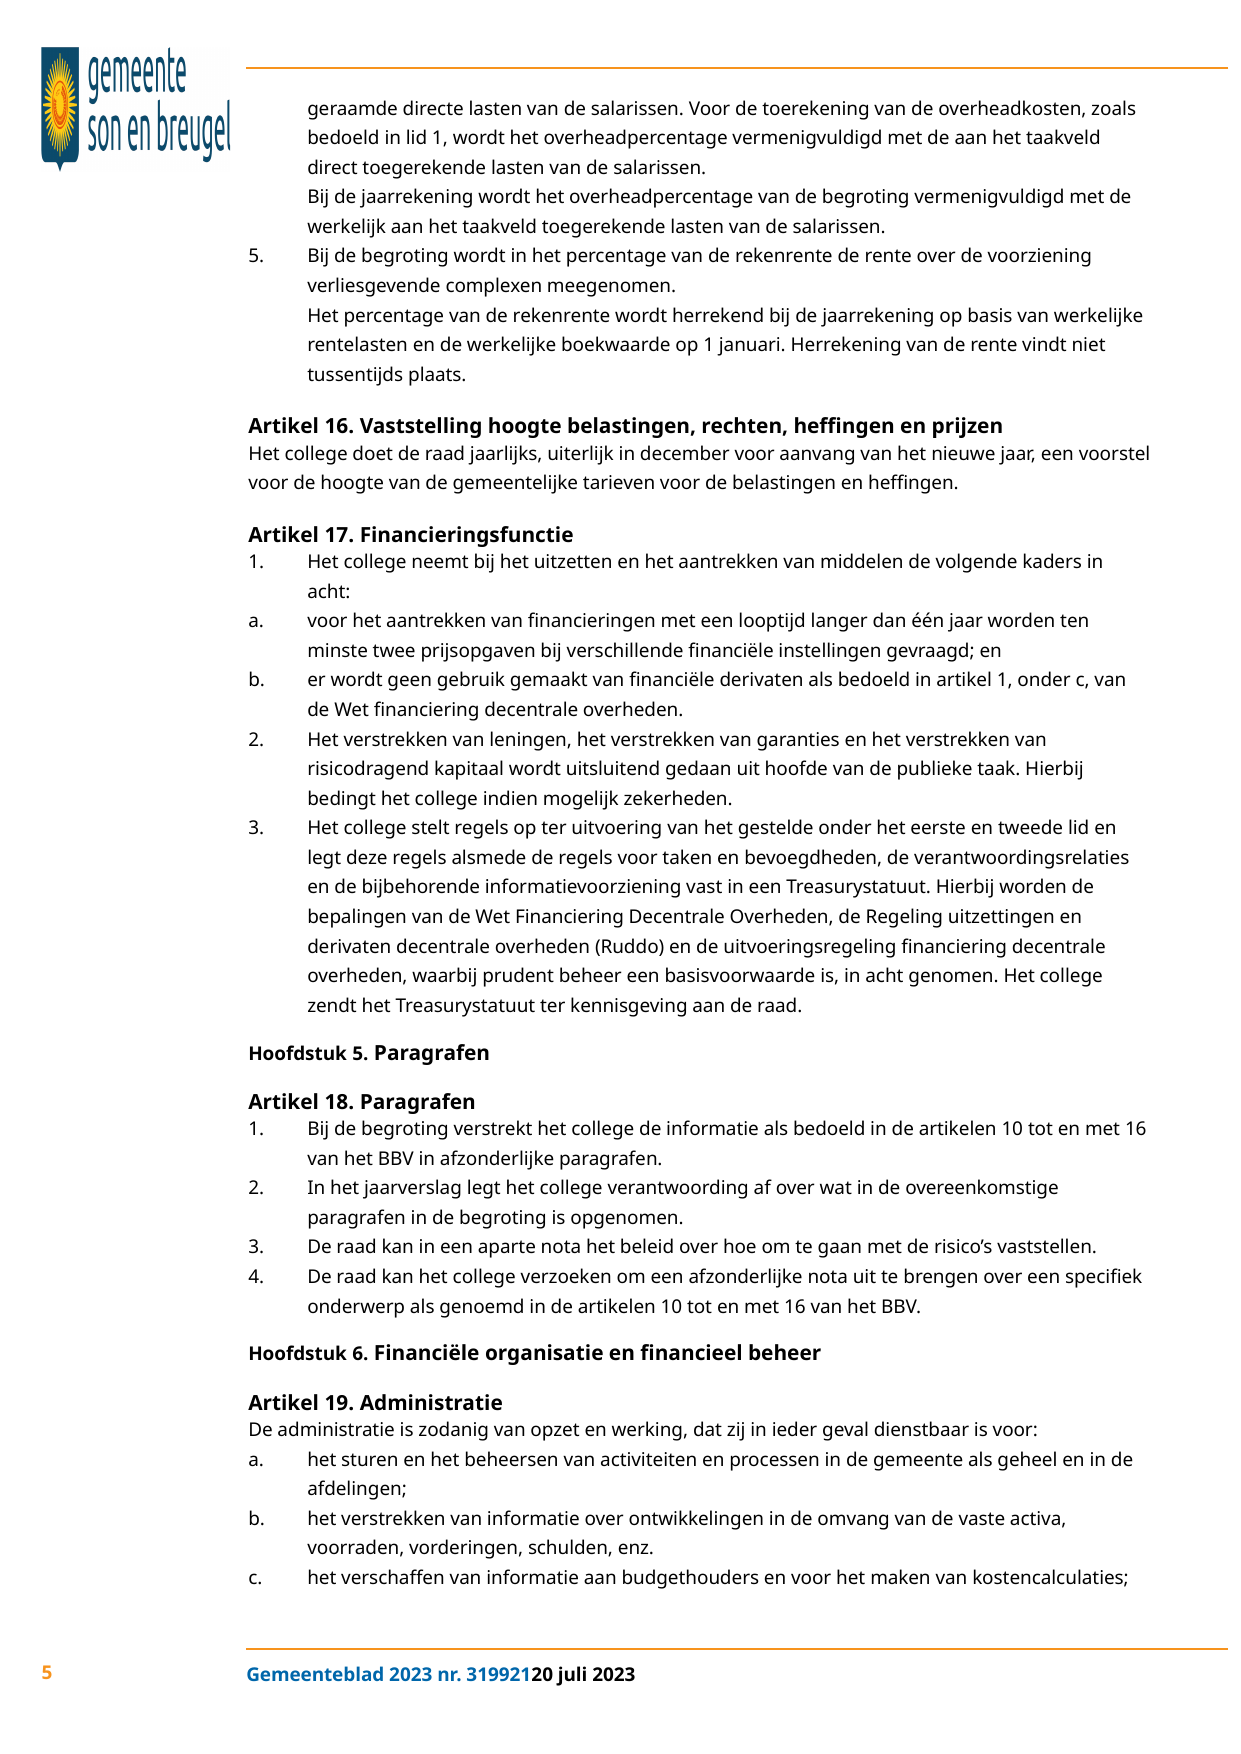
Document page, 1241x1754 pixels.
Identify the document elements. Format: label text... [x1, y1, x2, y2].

text Artikel 18. Paragrafen [248, 1087, 1152, 1115]
list Het college neemt bij het uitzetten en het aantrekken van middelen de volgende kaders in acht: [248, 548, 1152, 604]
picture [41, 47, 231, 172]
text Het college doet de raad jaarlijks, uiterlijk in december voor aanvang van het nieuwe jaar, een voorstel voor de hoogte van de gemeentelijke tarieven voor de belastingen en heffingen. [248, 440, 1152, 495]
list het verstrekken van informatie over ontwikkelingen in de omvang van de vaste activa, voorraden, vorderingen, schulden, enz. [248, 1505, 1152, 1560]
text Artikel 17. Financieringsfunctie [248, 520, 1152, 548]
list Bij de begroting verstrekt het college de informatie als bedoeld in de artikelen 10 tot en met 16 van het BBV in afzonderlijke paragrafen. [248, 1115, 1152, 1171]
list Het percentage van de rekenrente wordt herrekend bij de jaarrekening op basis van werkelijke rentelasten en de werkelijke boekwaarde op 1 januari. Herrekening van de rente vindt niet tussentijds plaats. [248, 302, 1152, 387]
text Artikel 16. Vaststelling hoogte belastingen, rechten, heffingen en prijzen [248, 411, 1152, 440]
list De raad kan in een aparte nota het beleid over hoe om te gaan met de risico’s vaststellen. [248, 1234, 1152, 1259]
text Hoofdstuk 6. Financiële organisatie en financieel beheer [248, 1338, 1152, 1367]
list Bij de jaarrekening wordt het overheadpercentage van de begroting vermenigvuldigd met de werkelijk aan het taakveld toegerekende lasten van de salarissen. [248, 183, 1152, 239]
list De raad kan het college verzoeken om een afzonderlijke nota uit te brengen over een specifiek onderwerp als genoemd in de artikelen 10 tot en met 16 van het BBV. [248, 1263, 1152, 1319]
list voor het aantrekken van financieringen met een looptijd langer dan één jaar worden ten minste twee prijsopgaven bij verschillende financiële instellingen gevraagd; en [248, 607, 1152, 663]
list Bij de begroting wordt in het percentage van de rekenrente de rente over de voorziening verliesgevende complexen meegenomen. [248, 243, 1152, 298]
list het sturen en het beheersen van activiteiten en processen in de gemeente als geheel en in de afdelingen; [248, 1446, 1152, 1501]
text De administratie is zodanig van opzet en werking, dat zij in ieder geval dienstbaar is voor: [248, 1416, 1152, 1442]
list Het verstrekken van leningen, het verstrekken van garanties en het verstrekken van risicodragend kapitaal wordt uitsluitend gedaan uit hoofde van de publieke taak. Hierbij bedingt het college indien mogelijk zekerheden. [248, 726, 1152, 811]
text Artikel 19. Administratie [248, 1388, 1152, 1416]
list In het jaarverslag legt het college verantwoording af over wat in de overeenkomstige paragrafen in de begroting is opgenomen. [248, 1174, 1152, 1230]
list Het college stelt regels op ter uitvoering van het gestelde onder het eerste en tweede lid en legt deze regels alsmede de regels voor taken en bevoegdheden, de verantwoordingsrelaties en de bijbehorende informatievoorziening vast in een Treasurystatuut. Hierbij worden de bepalingen van de Wet Financiering Decentrale Overheden, de Regeling uitzettingen en derivaten decentrale overheden (Ruddo) en de uitvoeringsregeling financiering decentrale overheden, waarbij prudent beheer een basisvoorwaarde is, in acht genomen. Het college zendt het Treasurystatuut ter kennisgeving aan de raad. [248, 814, 1152, 1018]
list er wordt geen gebruik gemaakt van financiële derivaten als bedoeld in artikel 1, onder c, van de Wet financiering decentrale overheden. [248, 667, 1152, 722]
text Hoofdstuk 5. Paragrafen [248, 1038, 1152, 1066]
list geraamde directe lasten van de salarissen. Voor de toerekening van de overheadkosten, zoals bedoeld in lid 1, wordt het overheadpercentage vermenigvuldigd met de aan het taakveld direct toegerekende lasten van de salarissen. [248, 95, 1152, 180]
list het verschaffen van informatie aan budgethouders en voor het maken van kostencalculaties; [248, 1564, 1152, 1590]
